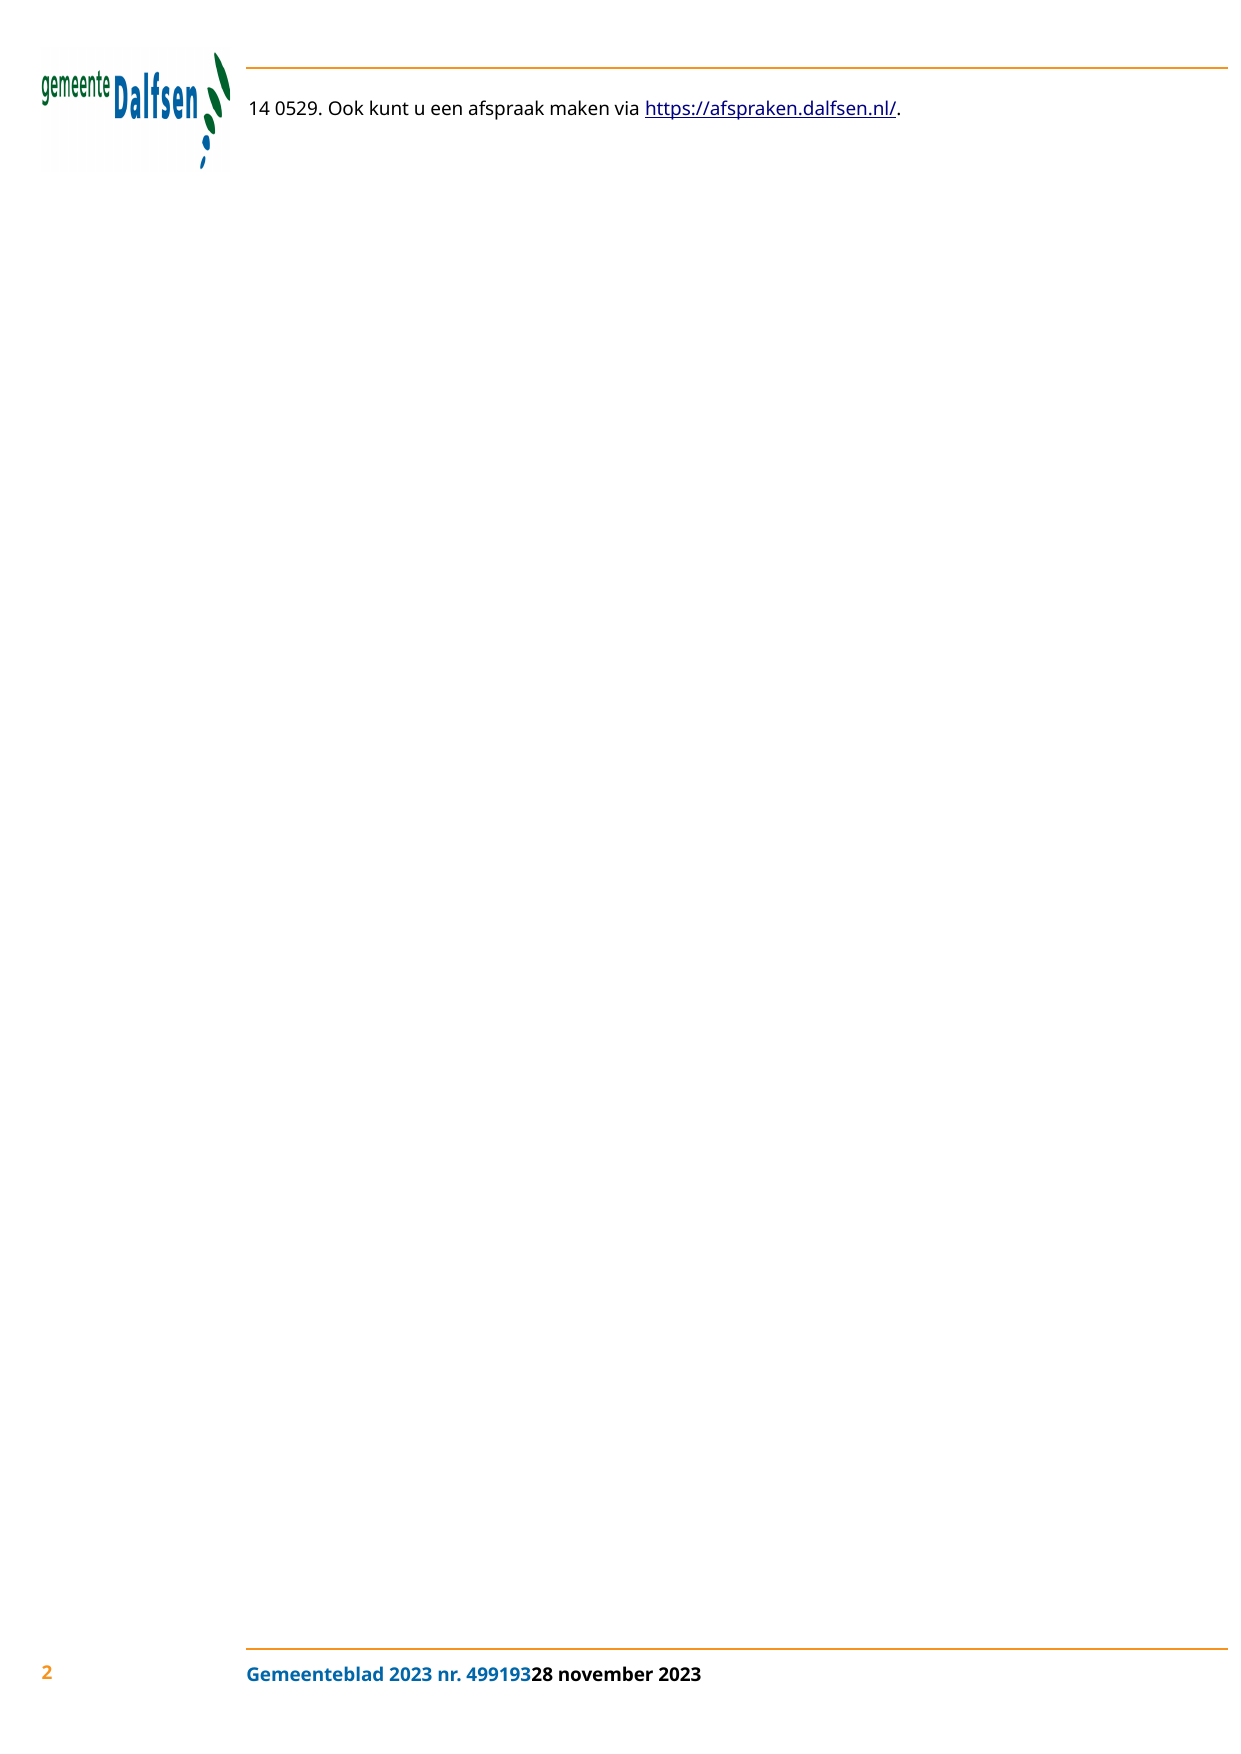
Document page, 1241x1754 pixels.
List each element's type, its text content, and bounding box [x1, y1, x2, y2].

text 14 0529. Ook kunt u een afspraak maken via https://afspraken.dalfsen.nl/. [248, 95, 1152, 121]
picture [41, 47, 231, 172]
